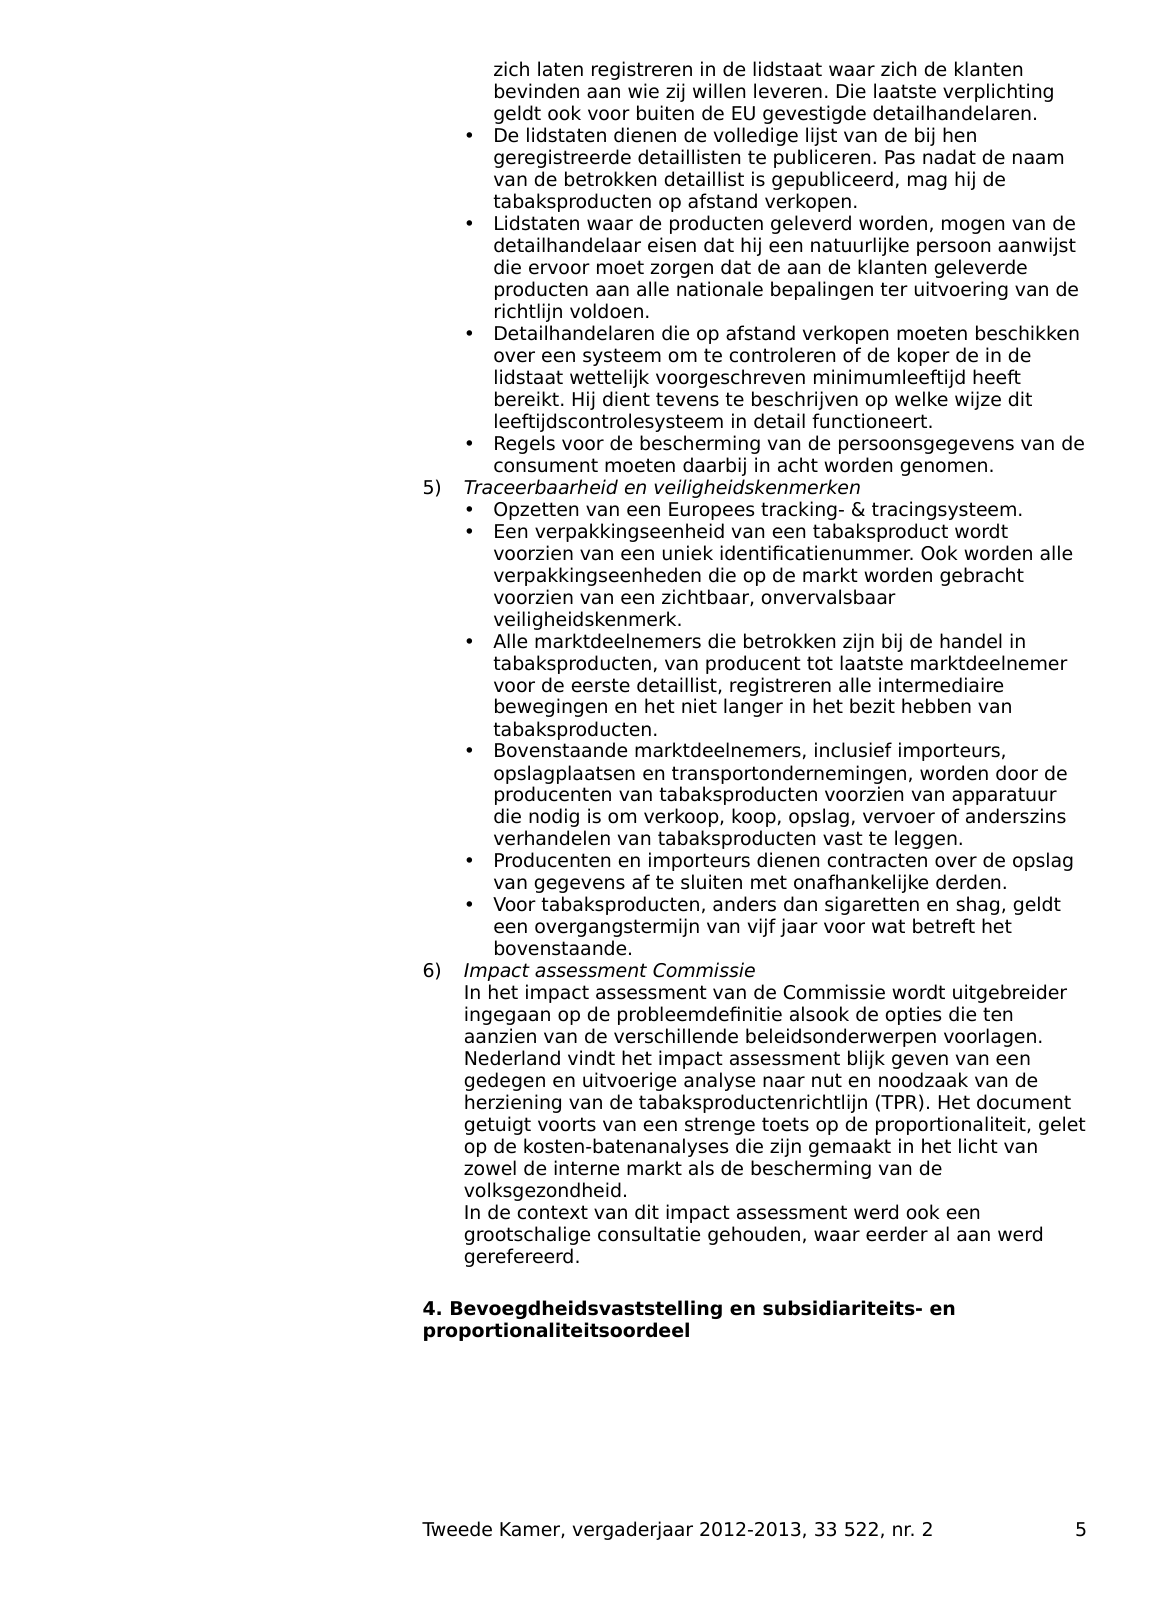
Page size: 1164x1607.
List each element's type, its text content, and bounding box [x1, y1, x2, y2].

text • Opzetten van een Europees tracking- & tracingsysteem. [464, 499, 1087, 521]
text • Een verpakkingseenheid van een tabaksproduct wordt voorzien van een uniek identificatienummer. Ook worden alle verpakkingseenheden die op de markt worden gebracht voorzien van een zichtbaar, onvervalsbaar veiligheidskenmerk. [464, 521, 1087, 631]
text • Producenten en importeurs dienen contracten over de opslag van gegevens af te sluiten met onafhankelijke derden. [464, 850, 1087, 894]
text zich laten registreren in de lidstaat waar zich de klanten bevinden aan wie zij willen leveren. Die laatste verplichting geldt ook voor buiten de EU gevestigde detailhandelaren. [464, 59, 1087, 125]
text • Detailhandelaren die op afstand verkopen moeten beschikken over een systeem om te controleren of de koper de in de lidstaat wettelijk voorgeschreven minimumleeftijd heeft bereikt. Hij dient tevens te beschrijven op welke wijze dit leeftijdscontrolesysteem in detail functioneert. [464, 323, 1087, 433]
subtitle 4. Bevoegdheidsvaststelling en subsidiariteits- en proportionaliteitsoordeel [422, 1298, 1087, 1342]
text • Bovenstaande marktdeelnemers, inclusief importeurs, opslagplaatsen en transportondernemingen, worden door de producenten van tabaksproducten voorzien van apparatuur die nodig is om verkoop, koop, opslag, vervoer of anderszins verhandelen van tabaksproducten vast te leggen. [464, 740, 1087, 850]
text 5) Traceerbaarheid en veiligheidskenmerken [422, 477, 1087, 499]
text • Voor tabaksproducten, anders dan sigaretten en shag, geldt een overgangstermijn van vijf jaar voor wat betreft het bovenstaande. [464, 894, 1087, 960]
text • Lidstaten waar de producten geleverd worden, mogen van de detailhandelaar eisen dat hij een natuurlijke persoon aanwijst die ervoor moet zorgen dat de aan de klanten geleverde producten aan alle nationale bepalingen ter uitvoering van de richtlijn voldoen. [464, 213, 1087, 323]
text • Regels voor de bescherming van de persoonsgegevens van de consument moeten daarbij in acht worden genomen. [464, 433, 1087, 477]
text 6) Impact assessment Commissie [422, 960, 1087, 982]
text Nederland vindt het impact assessment blijk geven van een gedegen en uitvoerige analyse naar nut en noodzaak van de herziening van de tabaksproductenrichtlijn (TPR). Het document getuigt voorts van een strenge toets op de proportionaliteit, gelet op de kosten-batenanalyses die zijn gemaakt in het licht van zowel de interne markt als de bescherming van de volksgezondheid. [464, 1048, 1087, 1202]
text • Alle marktdeelnemers die betrokken zijn bij de handel in tabaksproducten, van producent tot laatste marktdeelnemer voor de eerste detaillist, registreren alle intermediaire bewegingen en het niet langer in het bezit hebben van tabaksproducten. [464, 631, 1087, 740]
text In de context van dit impact assessment werd ook een grootschalige consultatie gehouden, waar eerder al aan werd gerefereerd. [464, 1202, 1087, 1268]
text • De lidstaten dienen de volledige lijst van de bij hen geregistreerde detaillisten te publiceren. Pas nadat de naam van de betrokken detaillist is gepubliceerd, mag hij de tabaksproducten op afstand verkopen. [464, 125, 1087, 213]
text In het impact assessment van de Commissie wordt uitgebreider ingegaan op de probleemdefinitie alsook de opties die ten aanzien van de verschillende beleidsonderwerpen voorlagen. [464, 982, 1087, 1048]
